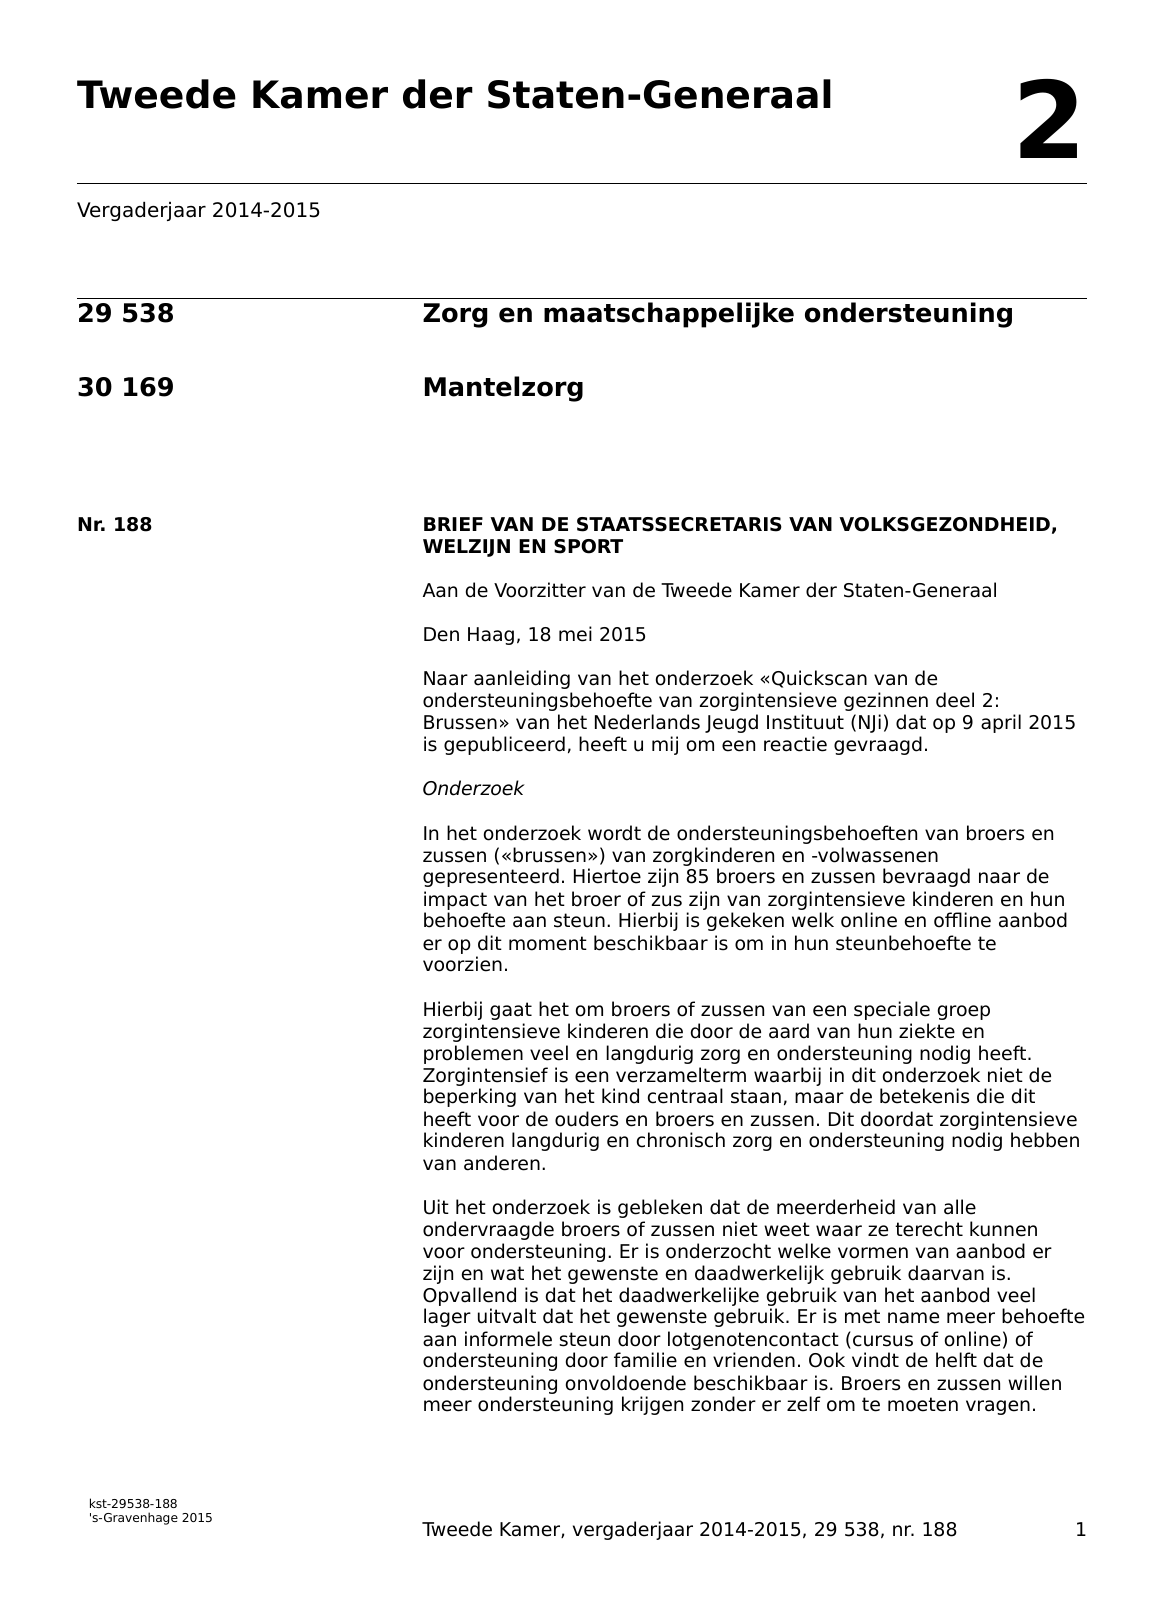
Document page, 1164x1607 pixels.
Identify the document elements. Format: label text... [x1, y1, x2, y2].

subtitle Nr. 188 BRIEF VAN DE STAATSSECRETARIS VAN VOLKSGEZONDHEID, WELZIJN EN SPORT [77, 514, 1087, 558]
text kst-29538-188 [88, 1497, 323, 1511]
text Naar aanleiding van het onderzoek «Quickscan van de ondersteuningsbehoefte van zorgintensieve gezinnen deel 2: Brussen» van het Nederlands Jeugd Instituut (NJi) dat op 9 april 2015 is gepubliceerd, heeft u mij om een reactie gevraagd. [422, 668, 1087, 756]
text Hierbij gaat het om broers of zussen van een speciale groep zorgintensieve kinderen die door de aard van hun ziekte en problemen veel en langdurig zorg en ondersteuning nodig heeft. Zorgintensief is een verzamelterm waarbij in dit onderzoek niet de beperking van het kind centraal staan, maar de betekenis die dit heeft voor de ouders en broers en zussen. Dit doordat zorgintensieve kinderen langdurig en chronisch zorg en ondersteuning nodig hebben van anderen. [422, 998, 1087, 1174]
text 's-Gravenhage 2015 [88, 1511, 323, 1525]
text Aan de Voorzitter van de Tweede Kamer der Staten-Generaal [422, 580, 1087, 602]
table_cell Vergaderjaar 2014-2015 [77, 184, 1087, 298]
text Uit het onderzoek is gebleken dat de meerderheid van alle ondervraagde broers of zussen niet weet waar ze terecht kunnen voor ondersteuning. Er is onderzocht welke vormen van aanbod er zijn en wat het gewenste en daadwerkelijk gebruik daarvan is. Opvallend is dat het daadwerkelijke gebruik van het aanbod veel lager uitvalt dat het gewenste gebruik. Er is met name meer behoefte aan informele steun door lotgenotencontact (cursus of online) of ondersteuning door familie en vrienden. Ook vindt de helft dat de ondersteuning onvoldoende beschikbaar is. Broers en zussen willen meer ondersteuning krijgen zonder er zelf om te moeten vragen. [422, 1197, 1087, 1416]
subtitle Onderzoek [422, 778, 1087, 800]
text In het onderzoek wordt de ondersteuningsbehoeften van broers en zussen («brussen») van zorgkinderen en -volwassenen gepresenteerd. Hiertoe zijn 85 broers en zussen bevraagd naar de impact van het broer of zus zijn van zorgintensieve kinderen en hun behoefte aan steun. Hierbij is gekeken welk online en offline aanbod er op dit moment beschikbaar is om in hun steunbehoefte te voorzien. [422, 822, 1087, 976]
table_header Tweede Kamer der Staten-Generaal [77, 59, 886, 183]
text Den Haag, 18 mei 2015 [422, 624, 1087, 646]
subtitle 30 169 Mantelzorg [77, 373, 1087, 403]
table_header 2 [886, 59, 1087, 183]
subtitle 29 538 Zorg en maatschappelijke ondersteuning [77, 299, 1087, 329]
